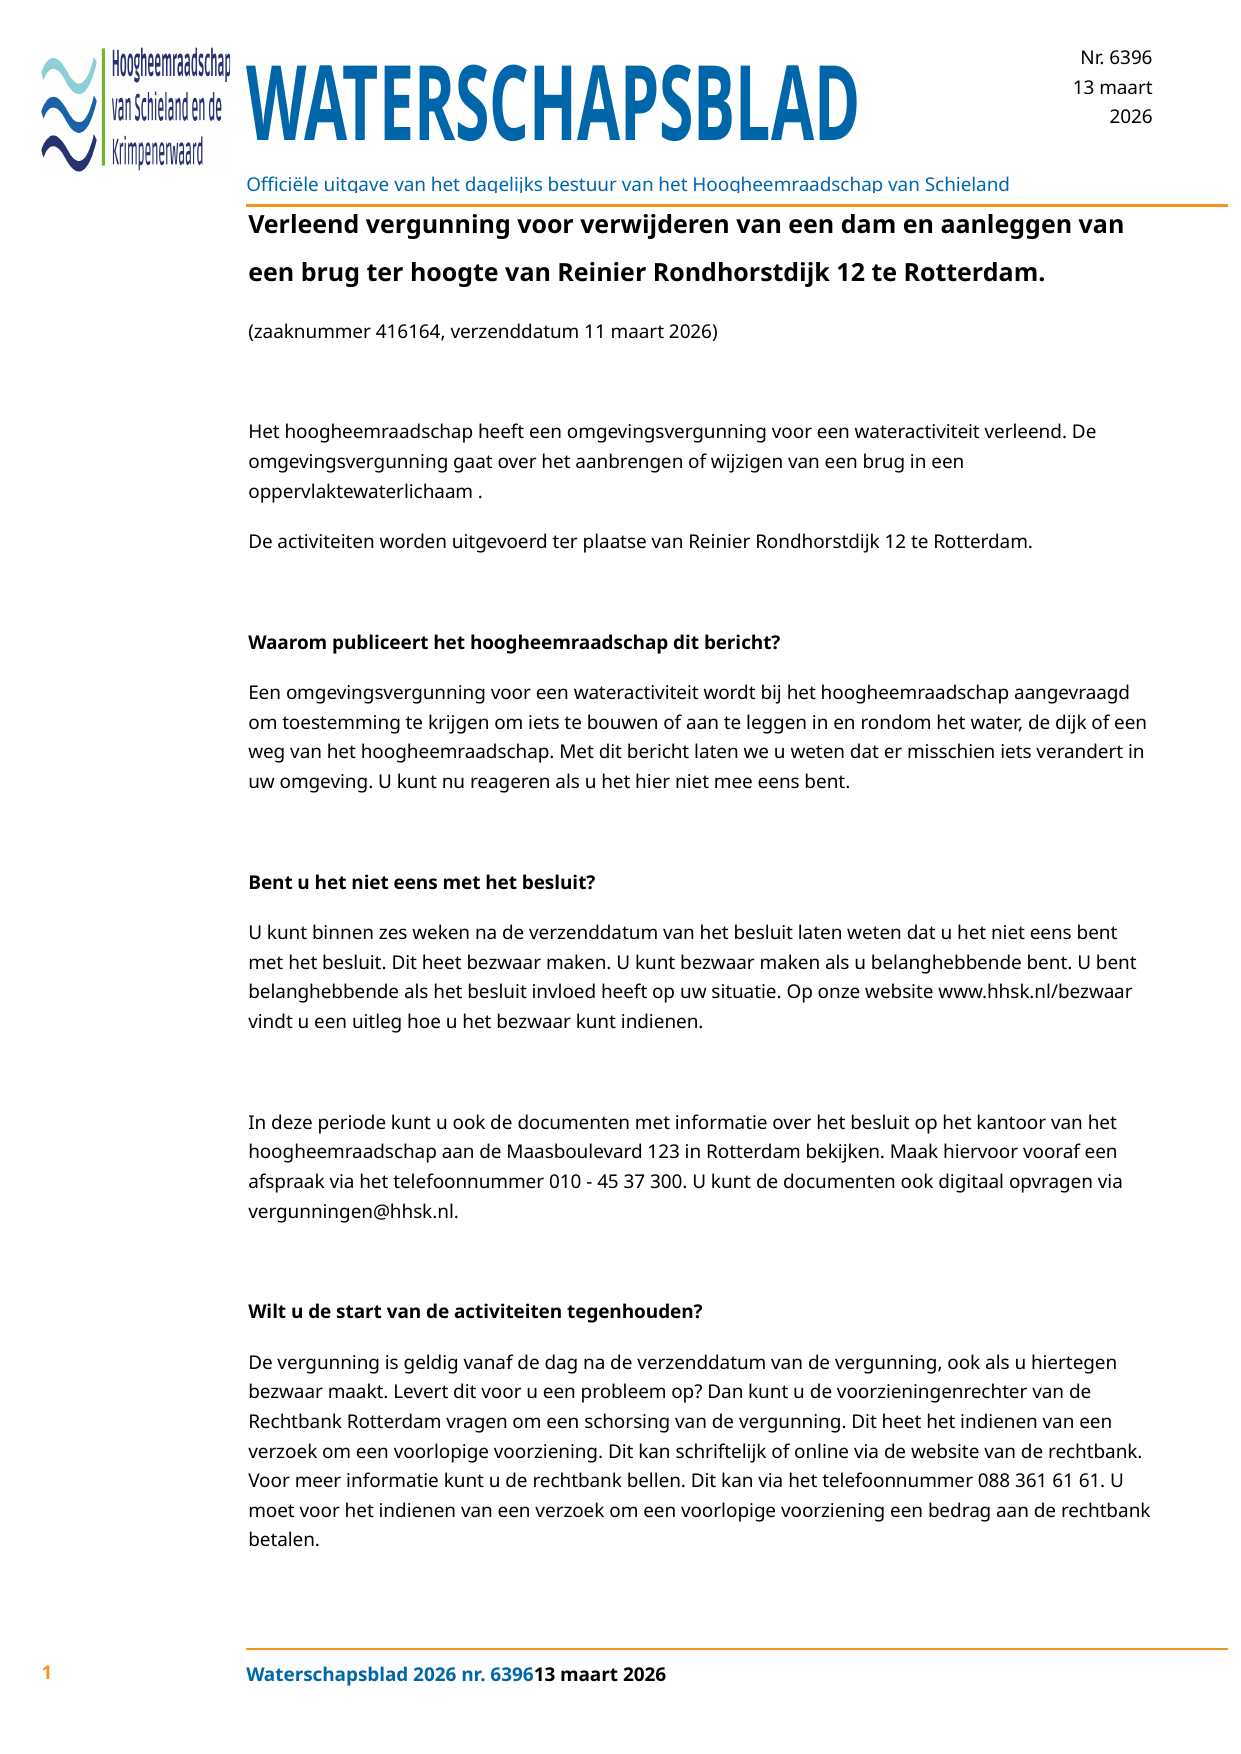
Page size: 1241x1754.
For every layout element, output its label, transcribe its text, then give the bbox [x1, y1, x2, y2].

text U kunt binnen zes weken na de verzenddatum van het besluit laten weten dat u het niet eens bent met het besluit. Dit heet bezwaar maken. U kunt bezwaar maken als u belanghebbende bent. U bent belanghebbende als het besluit invloed heeft op uw situatie. Op onze website www.hhsk.nl/bezwaar vindt u een uitleg hoe u het bezwaar kunt indienen. [248, 919, 1152, 1034]
text Bent u het niet eens met het besluit? [248, 869, 1152, 895]
text Waarom publiceert het hoogheemraadschap dit bericht? [248, 629, 1152, 655]
picture [41, 47, 231, 172]
text Wilt u de start van de activiteiten tegenhouden? [248, 1299, 1152, 1324]
text In deze periode kunt u ook de documenten met informatie over het besluit op het kantoor van het hoogheemraadschap aan de Maasboulevard 123 in Rotterdam bekijken. Maak hiervoor vooraf een afspraak via het telefoonnummer 010 - 45 37 300. U kunt de documenten ook digitaal opvragen via vergunningen@hhsk.nl. [248, 1109, 1152, 1224]
text (zaaknummer 416164, verzenddatum 11 maart 2026) [248, 318, 1152, 344]
text De activiteiten worden uitgevoerd ter plaatse van Reinier Rondhorstdijk 12 te Rotterdam. [248, 528, 1152, 554]
text Verleend vergunning voor verwijderen van een dam en aanleggen van een brug ter hoogte van Reinier Rondhorstdijk 12 te Rotterdam. [248, 207, 1152, 288]
text Een omgevingsvergunning voor een wateractiviteit wordt bij het hoogheemraadschap aangevraagd om toestemming te krijgen om iets te bouwen of aan te leggen in en rondom het water, de dijk of een weg van het hoogheemraadschap. Met dit bericht laten we u weten dat er misschien iets verandert in uw omgeving. U kunt nu reageren als u het hier niet mee eens bent. [248, 679, 1152, 794]
text De vergunning is geldig vanaf de dag na de verzenddatum van de vergunning, ook als u hiertegen bezwaar maakt. Levert dit voor u een probleem op? Dan kunt u de voorzieningenrechter van de Rechtbank Rotterdam vragen om een schorsing van de vergunning. Dit heet het indienen van een verzoek om een voorlopige voorziening. Dit kan schriftelijk of online via de website van de rechtbank. Voor meer informatie kunt u de rechtbank bellen. Dit kan via het telefoonnummer 088 361 61 61. U moet voor het indienen van een verzoek om een voorlopige voorziening een bedrag aan de rechtbank betalen. [248, 1349, 1152, 1552]
text Het hoogheemraadschap heeft een omgevingsvergunning voor een wateractiviteit verleend. De omgevingsvergunning gaat over het aanbrengen of wijzigen van een brug in een oppervlaktewaterlichaam . [248, 419, 1152, 504]
